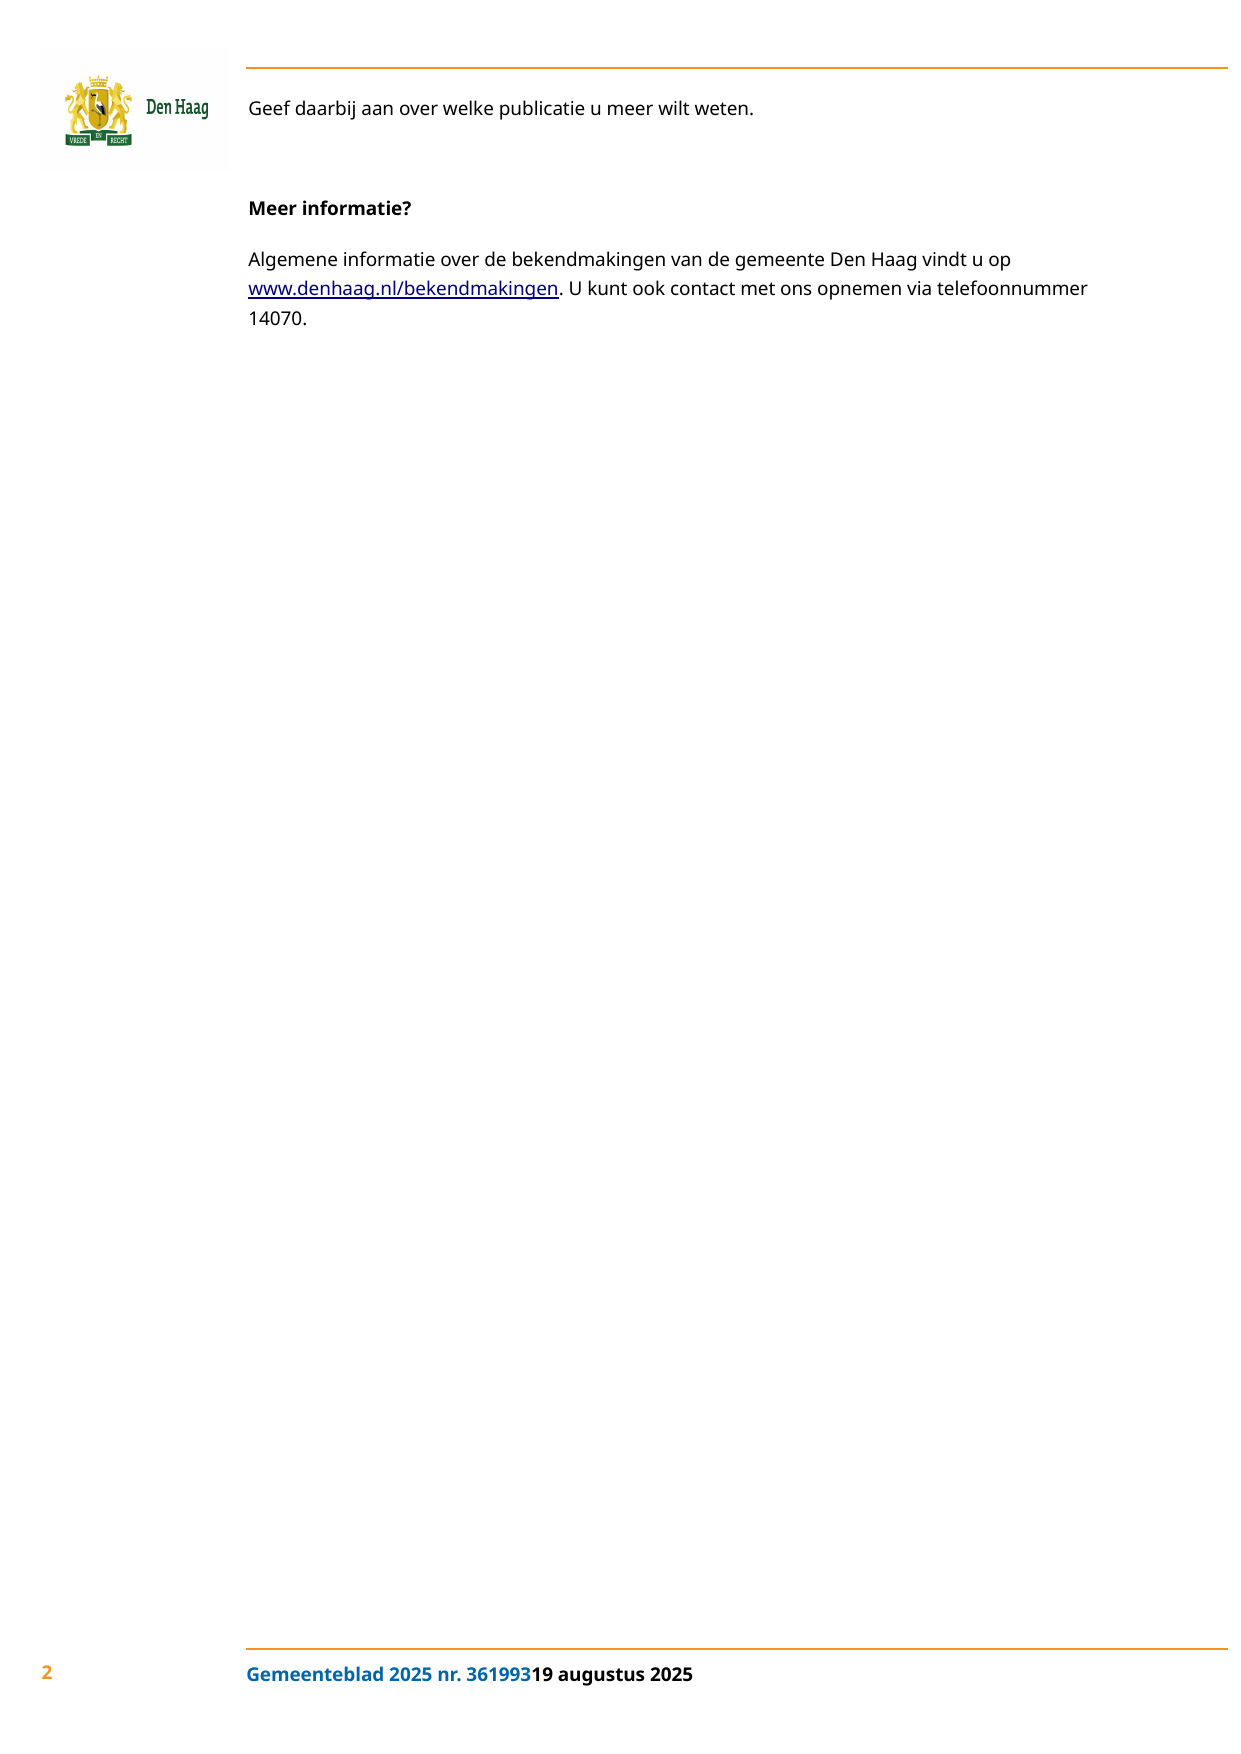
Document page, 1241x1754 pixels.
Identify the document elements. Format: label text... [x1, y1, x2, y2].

text Geef daarbij aan over welke publicatie u meer wilt weten. [248, 95, 1152, 121]
picture [41, 47, 231, 172]
text Algemene informatie over de bekendmakingen van de gemeente Den Haag vindt u op www.denhaag.nl/bekendmakingen. U kunt ook contact met ons opnemen via telefoonnummer 14070. [248, 246, 1152, 331]
text Meer informatie? [248, 196, 1152, 221]
